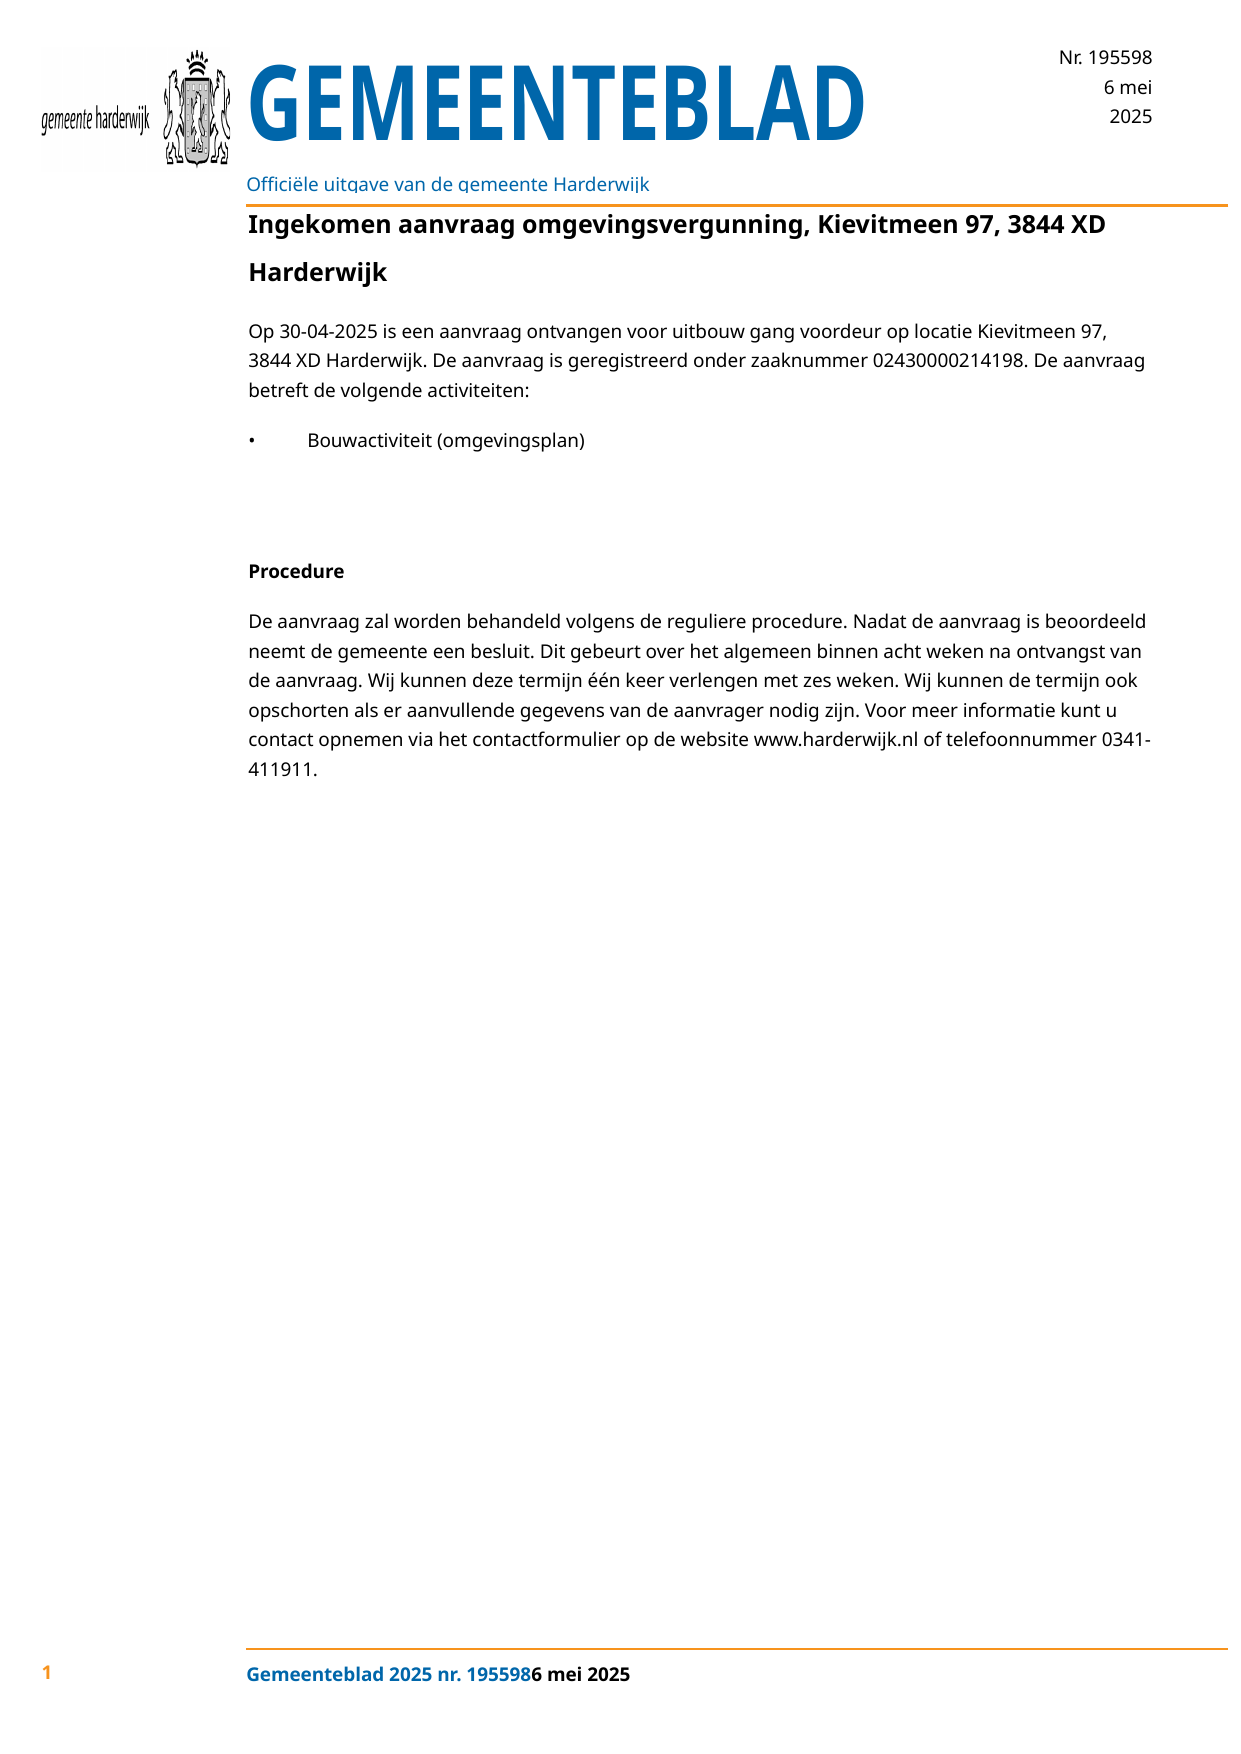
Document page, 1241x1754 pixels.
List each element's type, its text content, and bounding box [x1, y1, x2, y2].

text Procedure [248, 558, 1152, 584]
text Ingekomen aanvraag omgevingsvergunning, Kievitmeen 97, 3844 XD Harderwijk [248, 207, 1152, 288]
text De aanvraag zal worden behandeld volgens de reguliere procedure. Nadat de aanvraag is beoordeeld neemt de gemeente een besluit. Dit gebeurt over het algemeen binnen acht weken na ontvangst van de aanvraag. Wij kunnen deze termijn één keer verlengen met zes weken. Wij kunnen de termijn ook opschorten als er aanvullende gegevens van de aanvrager nodig zijn. Voor meer informatie kunt u contact opnemen via het contactformulier op de website www.harderwijk.nl of telefoonnummer 0341-411911. [248, 608, 1152, 782]
text Op 30-04-2025 is een aanvraag ontvangen voor uitbouw gang voordeur op locatie Kievitmeen 97, 3844 XD Harderwijk. De aanvraag is geregistreerd onder zaaknummer 02430000214198. De aanvraag betreft de volgende activiteiten: [248, 318, 1152, 403]
list Bouwactiviteit (omgevingsplan) [248, 427, 1152, 453]
picture [41, 47, 231, 172]
